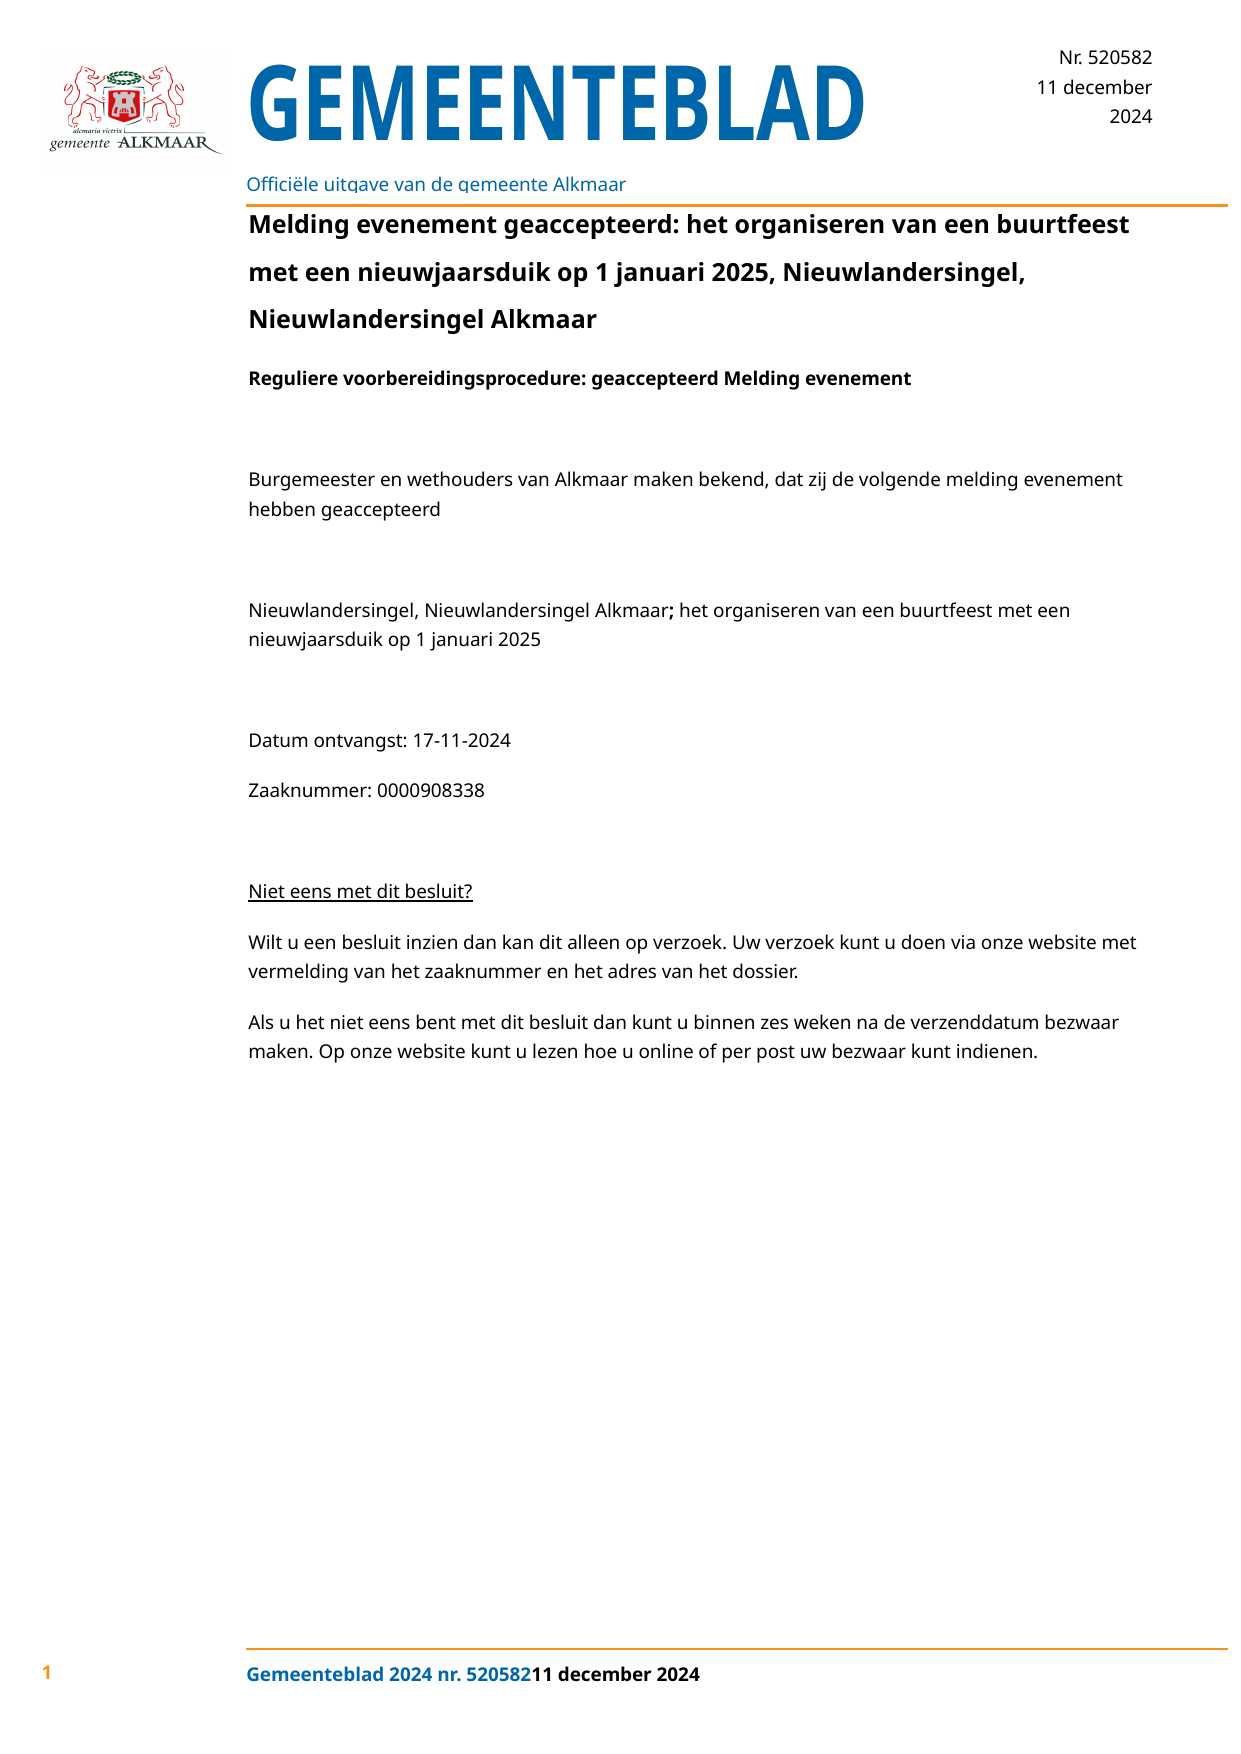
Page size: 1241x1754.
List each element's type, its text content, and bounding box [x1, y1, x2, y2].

text Wilt u een besluit inzien dan kan dit alleen op verzoek. Uw verzoek kunt u doen via onze website met vermelding van het zaaknummer en het adres van het dossier. [248, 929, 1152, 984]
text Niet eens met dit besluit? [248, 878, 1152, 904]
text Datum ontvangst: 17-11-2024 [248, 727, 1152, 753]
text Nieuwlandersingel, Nieuwlandersingel Alkmaar; het organiseren van een buurtfeest met een nieuwjaarsduik op 1 januari 2025 [248, 597, 1152, 652]
text Reguliere voorbereidingsprocedure: geaccepteerd Melding evenement [248, 366, 1152, 391]
text Burgemeester en wethouders van Alkmaar maken bekend, dat zij de volgende melding evenement hebben geaccepteerd [248, 466, 1152, 522]
text Als u het niet eens bent met dit besluit dan kunt u binnen zes weken na de verzenddatum bezwaar maken. Op onze website kunt u lezen hoe u online of per post uw bezwaar kunt indienen. [248, 1009, 1152, 1064]
text Melding evenement geaccepteerd: het organiseren van een buurtfeest met een nieuwjaarsduik op 1 januari 2025, Nieuwlandersingel, Nieuwlandersingel Alkmaar [248, 207, 1152, 336]
picture [41, 47, 231, 172]
text Zaaknummer: 0000908338 [248, 778, 1152, 803]
